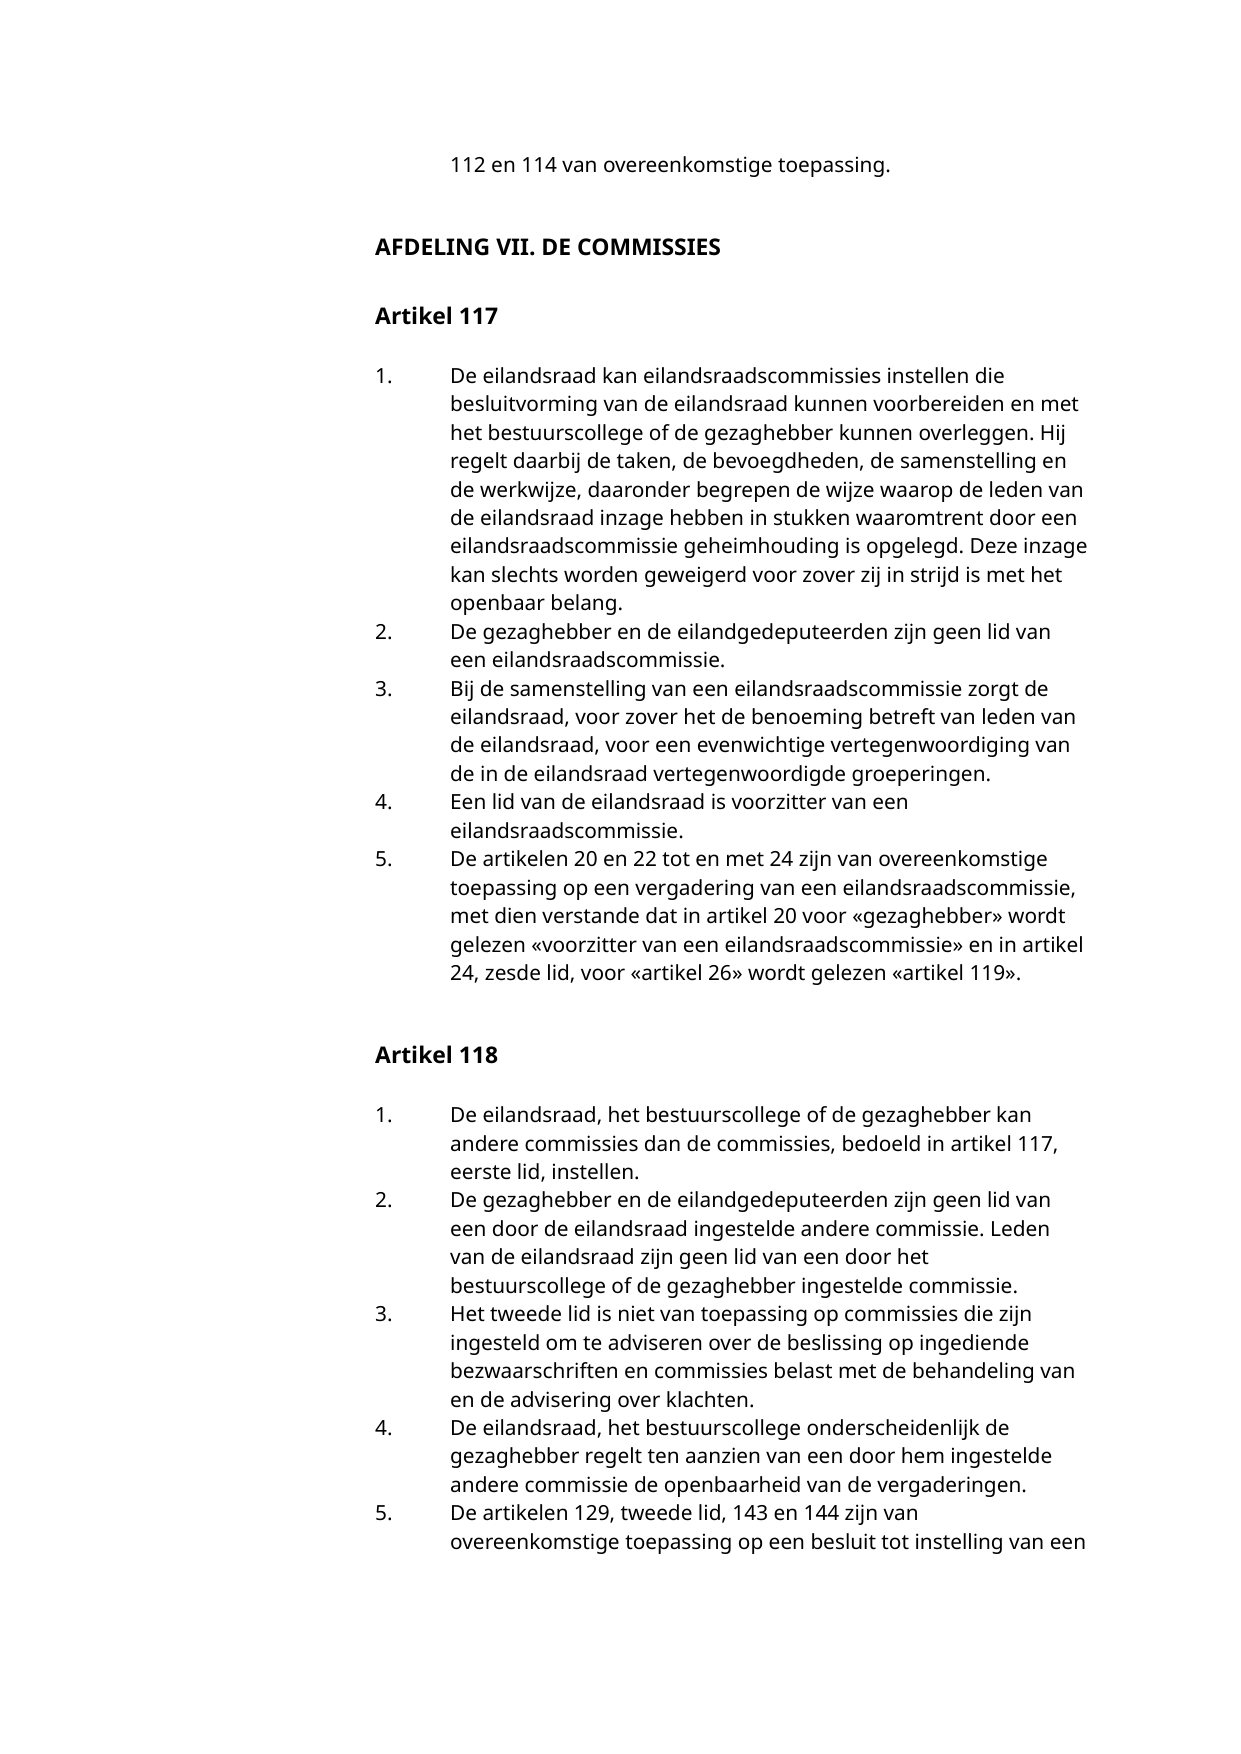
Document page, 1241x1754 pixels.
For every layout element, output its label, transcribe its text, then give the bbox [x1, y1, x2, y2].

subtitle Artikel 118 [375, 1039, 1090, 1070]
list De eilandsraad, het bestuurscollege onderscheidenlijk de gezaghebber regelt ten aanzien van een door hem ingestelde andere commissie de openbaarheid van de vergaderingen. [375, 1413, 1090, 1498]
list De artikelen 129, tweede lid, 143 en 144 zijn van overeenkomstige toepassing op een besluit tot instelling van een [375, 1498, 1090, 1555]
subtitle Artikel 117 [375, 300, 1090, 331]
list De eilandsraad kan eilandsraadscommissies instellen die besluitvorming van de eilandsraad kunnen voorbereiden en met het bestuurscollege of de gezaghebber kunnen overleggen. Hij regelt daarbij de taken, de bevoegdheden, de samenstelling en de werkwijze, daaronder begrepen de wijze waarop de leden van de eilandsraad inzage hebben in stukken waaromtrent door een eilandsraadscommissie geheimhouding is opgelegd. Deze inzage kan slechts worden geweigerd voor zover zij in strijd is met het openbaar belang. [375, 361, 1090, 617]
subtitle AFDELING VII. DE COMMISSIES [375, 231, 1090, 262]
list De gezaghebber en de eilandgedeputeerden zijn geen lid van een eilandsraadscommissie. [375, 617, 1090, 674]
list De artikelen 20 en 22 tot en met 24 zijn van overeenkomstige toepassing op een vergadering van een eilandsraadscommissie, met dien verstande dat in artikel 20 voor «gezaghebber» wordt gelezen «voorzitter van een eilandsraadscommissie» en in artikel 24, zesde lid, voor «artikel 26» wordt gelezen «artikel 119». [375, 844, 1090, 987]
list Een lid van de eilandsraad is voorzitter van een eilandsraadscommissie. [375, 787, 1090, 844]
list De eilandsraad, het bestuurscollege of de gezaghebber kan andere commissies dan de commissies, bedoeld in artikel 117, eerste lid, instellen. [375, 1100, 1090, 1186]
list Het tweede lid is niet van toepassing op commissies die zijn ingesteld om te adviseren over de beslissing op ingediende bezwaarschriften en commissies belast met de behandeling van en de advisering over klachten. [375, 1299, 1090, 1413]
list 112 en 114 van overeenkomstige toepassing. [375, 150, 1090, 178]
list Bij de samenstelling van een eilandsraadscommissie zorgt de eilandsraad, voor zover het de benoeming betreft van leden van de eilandsraad, voor een evenwichtige vertegenwoordiging van de in de eilandsraad vertegenwoordigde groeperingen. [375, 674, 1090, 787]
list De gezaghebber en de eilandgedeputeerden zijn geen lid van een door de eilandsraad ingestelde andere commissie. Leden van de eilandsraad zijn geen lid van een door het bestuurscollege of de gezaghebber ingestelde commissie. [375, 1186, 1090, 1299]
